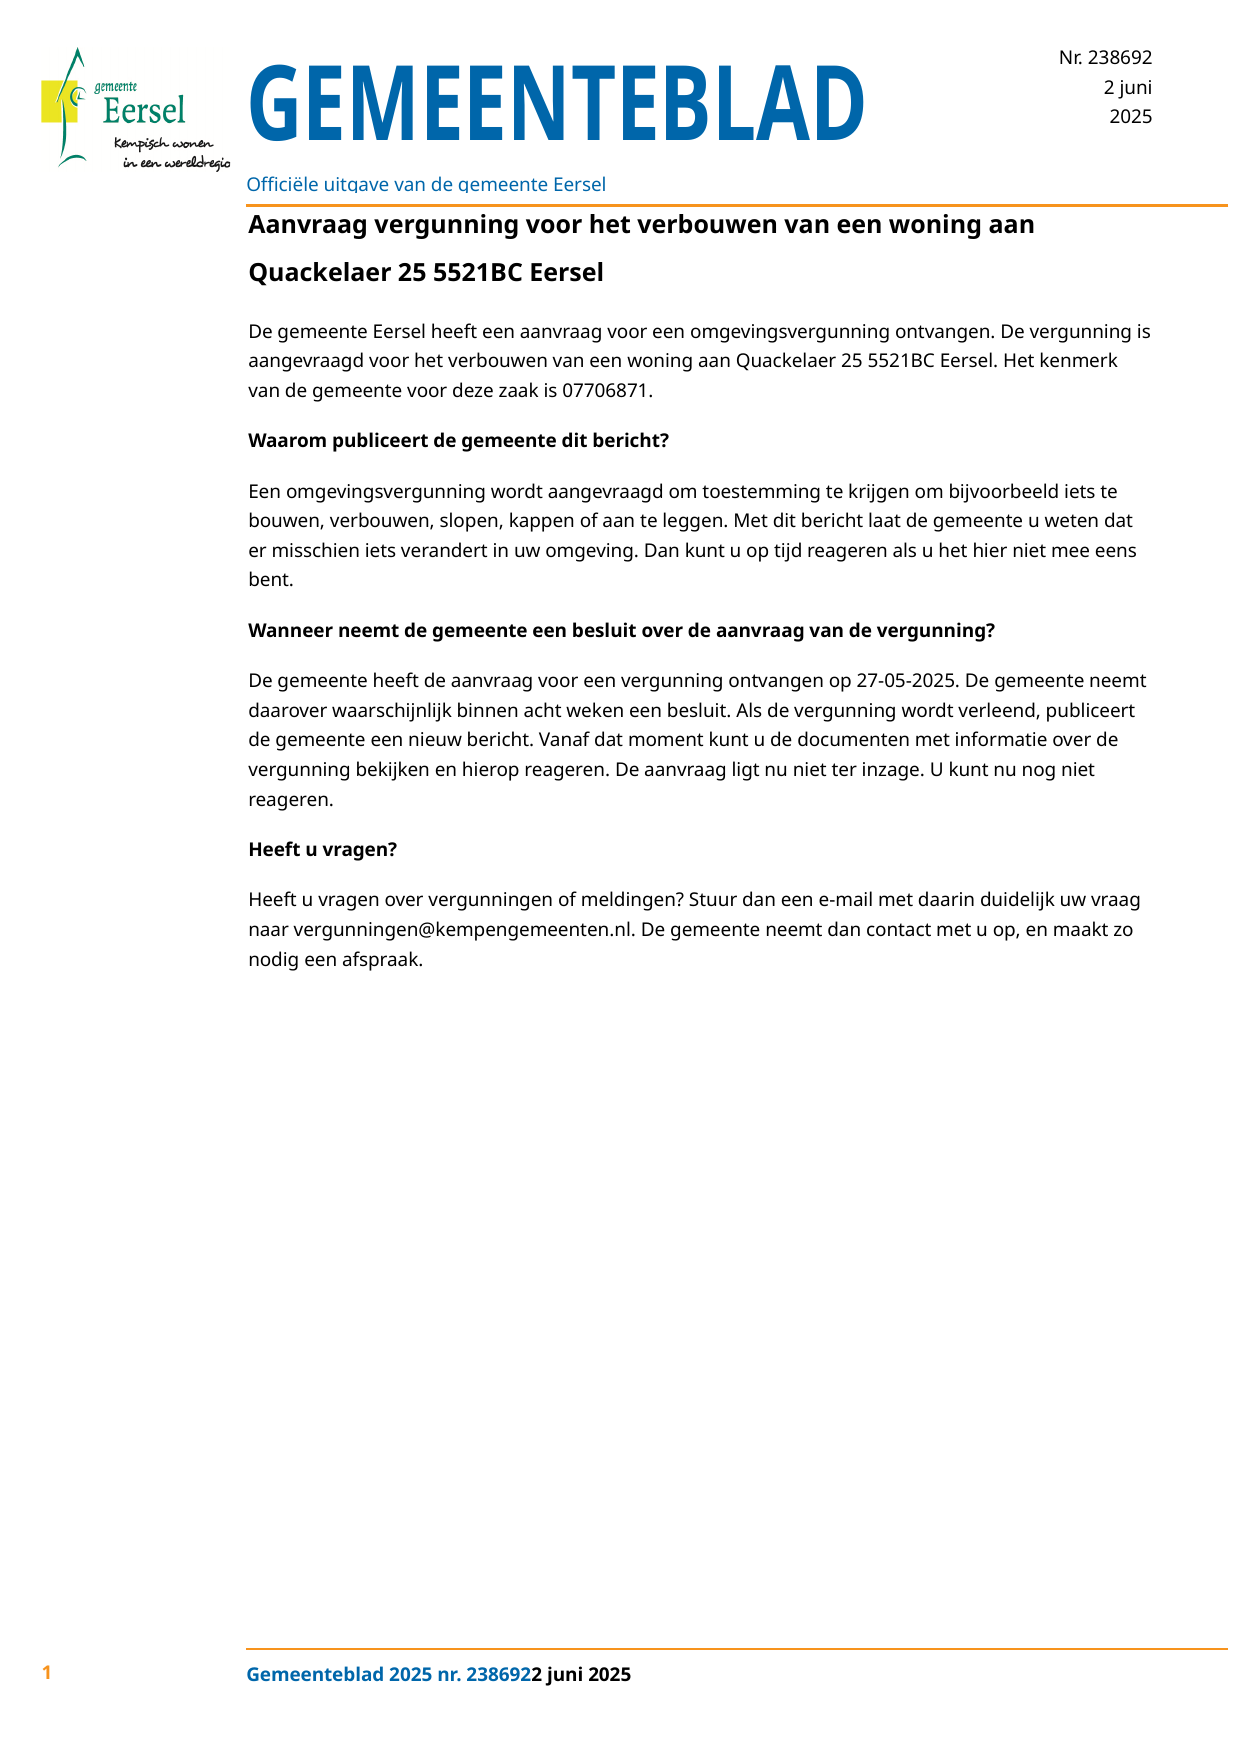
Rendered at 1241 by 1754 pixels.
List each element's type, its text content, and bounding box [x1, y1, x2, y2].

text De gemeente heeft de aanvraag voor een vergunning ontvangen op 27-05-2025. De gemeente neemt daarover waarschijnlijk binnen acht weken een besluit. Als de vergunning wordt verleend, publiceert de gemeente een nieuw bericht. Vanaf dat moment kunt u de documenten met informatie over de vergunning bekijken en hierop reageren. De aanvraag ligt nu niet ter inzage. U kunt nu nog niet reageren. [248, 667, 1152, 812]
text Heeft u vragen? [248, 836, 1152, 862]
text Aanvraag vergunning voor het verbouwen van een woning aan Quackelaer 25 5521BC Eersel [248, 207, 1152, 288]
text De gemeente Eersel heeft een aanvraag voor een omgevingsvergunning ontvangen. De vergunning is aangevraagd voor het verbouwen van een woning aan Quackelaer 25 5521BC Eersel. Het kenmerk van de gemeente voor deze zaak is 07706871. [248, 318, 1152, 403]
text Waarom publiceert de gemeente dit bericht? [248, 427, 1152, 453]
picture [41, 47, 231, 172]
text Een omgevingsvergunning wordt aangevraagd om toestemming te krijgen om bijvoorbeeld iets te bouwen, verbouwen, slopen, kappen of aan te leggen. Met dit bericht laat de gemeente u weten dat er misschien iets verandert in uw omgeving. Dan kunt u op tijd reageren als u het hier niet mee eens bent. [248, 478, 1152, 592]
text Wanneer neemt de gemeente een besluit over de aanvraag van de vergunning? [248, 617, 1152, 643]
text Heeft u vragen over vergunningen of meldingen? Stuur dan een e-mail met daarin duidelijk uw vraag naar vergunningen@kempengemeenten.nl. De gemeente neemt dan contact met u op, en maakt zo nodig een afspraak. [248, 887, 1152, 972]
